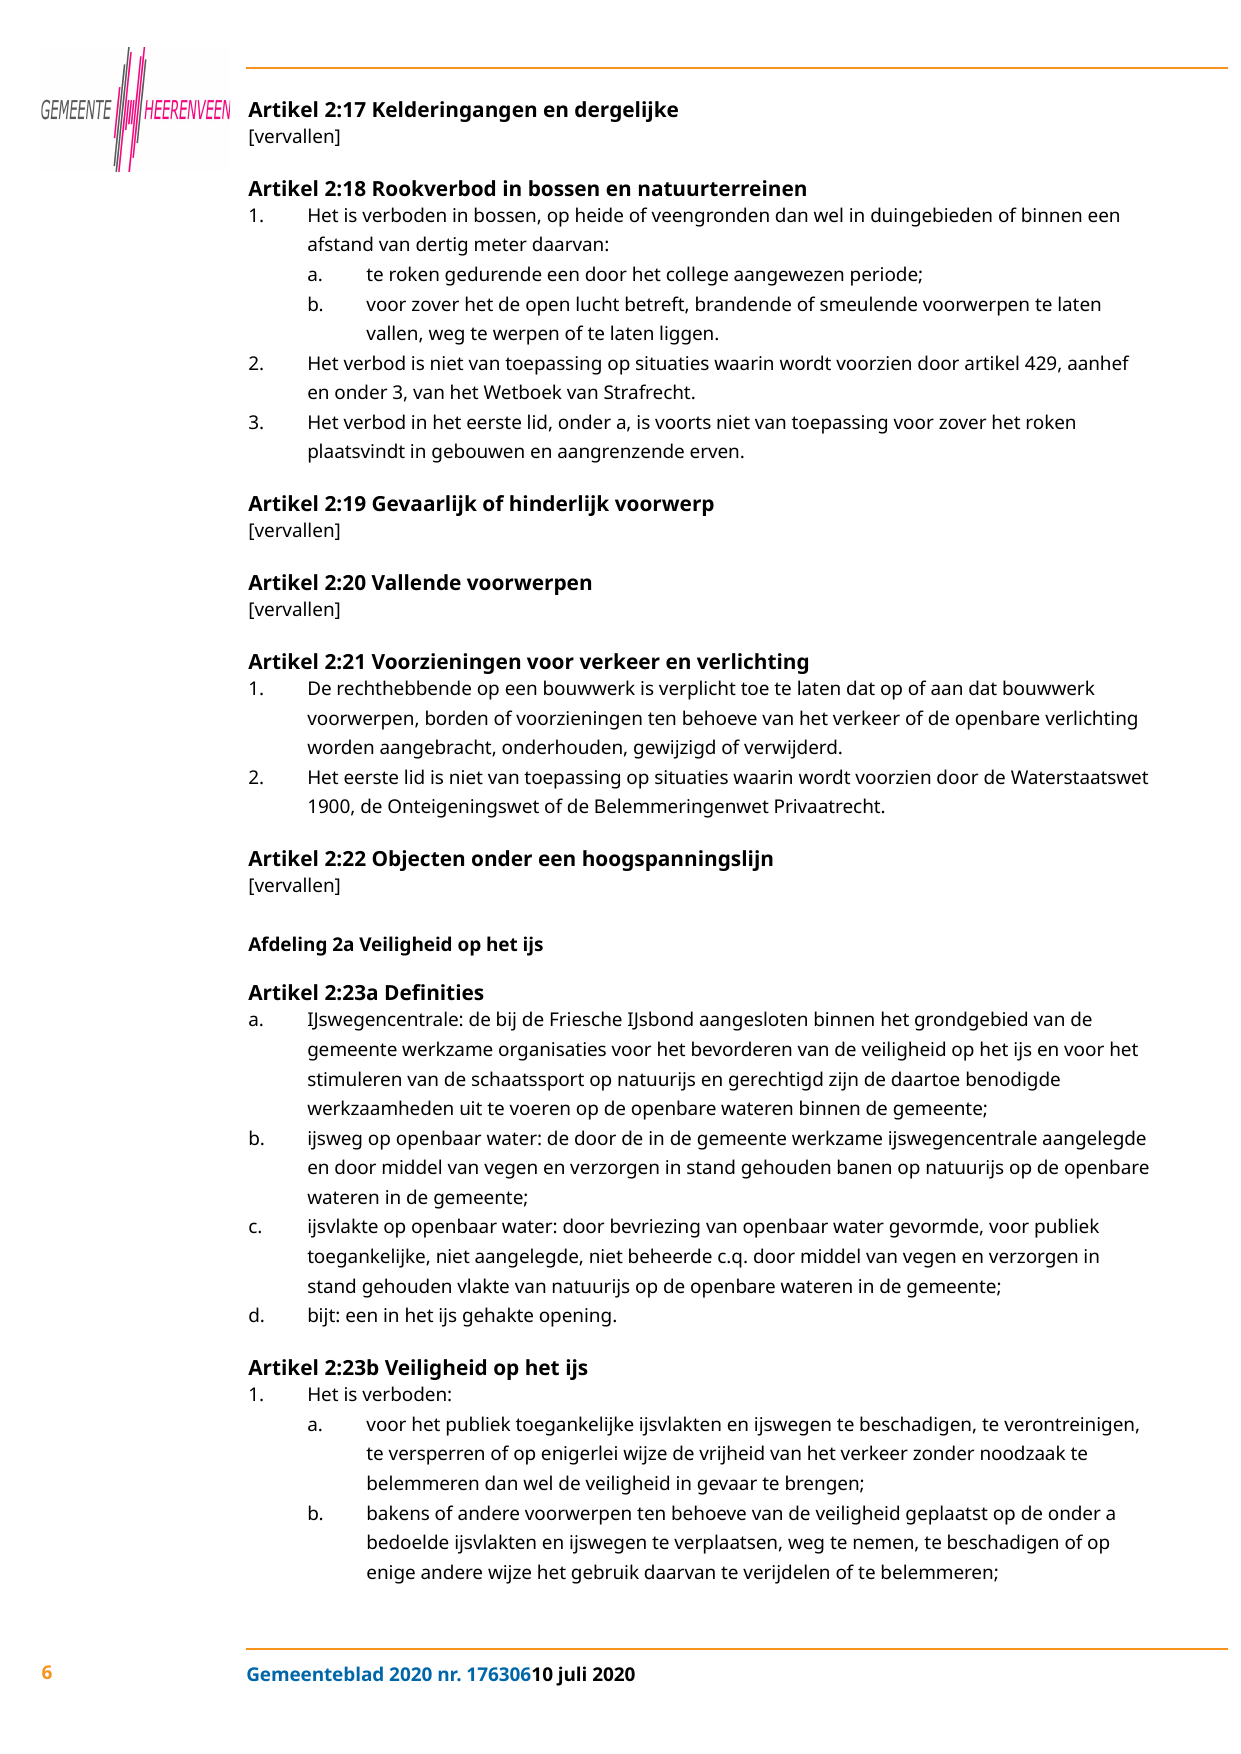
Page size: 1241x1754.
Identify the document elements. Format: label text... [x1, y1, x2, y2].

picture [41, 47, 231, 172]
text Artikel 2:23a Definities [248, 978, 1152, 1007]
list IJswegencentrale: de bij de Friesche IJsbond aangesloten binnen het grondgebied van de gemeente werkzame organisaties voor het bevorderen van de veiligheid op het ijs en voor het stimuleren van de schaatssport op natuurijs en gerechtigd zijn de daartoe benodigde werkzaamheden uit te voeren op de openbare wateren binnen de gemeente; [248, 1007, 1152, 1121]
list Het is verboden in bossen, op heide of veengronden dan wel in duingebieden of binnen een afstand van dertig meter daarvan: [248, 202, 1152, 257]
list ijsweg op openbaar water: de door de in de gemeente werkzame ijswegencentrale aangelegde en door middel van vegen en verzorgen in stand gehouden banen op natuurijs op de openbare wateren in de gemeente; [248, 1125, 1152, 1210]
list bijt: een in het ijs gehakte opening. [248, 1302, 1152, 1328]
text Artikel 2:21 Voorzieningen voor verkeer en verlichting [248, 647, 1152, 675]
list te roken gedurende een door het college aangewezen periode; [307, 261, 1152, 287]
list Het verbod is niet van toepassing op situaties waarin wordt voorzien door artikel 429, aanhef en onder 3, van het Wetboek van Strafrecht. [248, 350, 1152, 405]
list ijsvlakte op openbaar water: door bevriezing van openbaar water gevormde, voor publiek toegankelijke, niet aangelegde, niet beheerde c.q. door middel van vegen en verzorgen in stand gehouden vlakte van natuurijs op de openbare wateren in de gemeente; [248, 1214, 1152, 1299]
list Het verbod in het eerste lid, onder a, is voorts niet van toepassing voor zover het roken plaatsvindt in gebouwen en aangrenzende erven. [248, 409, 1152, 464]
text Artikel 2:17 Kelderingangen en dergelijke [248, 95, 1152, 123]
list voor het publiek toegankelijke ijsvlakten en ijswegen te beschadigen, te verontreinigen, te versperren of op enigerlei wijze de vrijheid van het verkeer zonder noodzaak te belemmeren dan wel de veiligheid in gevaar te brengen; [307, 1411, 1152, 1496]
list Het eerste lid is niet van toepassing op situaties waarin wordt voorzien door de Waterstaatswet 1900, de Onteigeningswet of de Belemmeringenwet Privaatrecht. [248, 764, 1152, 819]
list De rechthebbende op een bouwwerk is verplicht toe te laten dat op of aan dat bouwwerk voorwerpen, borden of voorzieningen ten behoeve van het verkeer of de openbare verlichting worden aangebracht, onderhouden, gewijzigd of verwijderd. [248, 675, 1152, 760]
text [vervallen] [248, 872, 1152, 898]
text [vervallen] [248, 123, 1152, 149]
list bakens of andere voorwerpen ten behoeve van de veiligheid geplaatst op de onder a bedoelde ijsvlakten en ijswegen te verplaatsen, weg te nemen, te beschadigen of op enige andere wijze het gebruik daarvan te verijdelen of te belemmeren; [307, 1500, 1152, 1584]
text Artikel 2:19 Gevaarlijk of hinderlijk voorwerp [248, 489, 1152, 518]
text Artikel 2:23b Veiligheid op het ijs [248, 1353, 1152, 1381]
text Artikel 2:18 Rookverbod in bossen en natuurterreinen [248, 174, 1152, 202]
text [vervallen] [248, 596, 1152, 622]
text Afdeling 2a Veiligheid op het ijs [248, 932, 1152, 957]
list Het is verboden: [248, 1381, 1152, 1407]
list voor zover het de open lucht betreft, brandende of smeulende voorwerpen te laten vallen, weg te werpen of te laten liggen. [307, 291, 1152, 346]
text Artikel 2:22 Objecten onder een hoogspanningslijn [248, 844, 1152, 872]
text [vervallen] [248, 518, 1152, 543]
text Artikel 2:20 Vallende voorwerpen [248, 568, 1152, 596]
